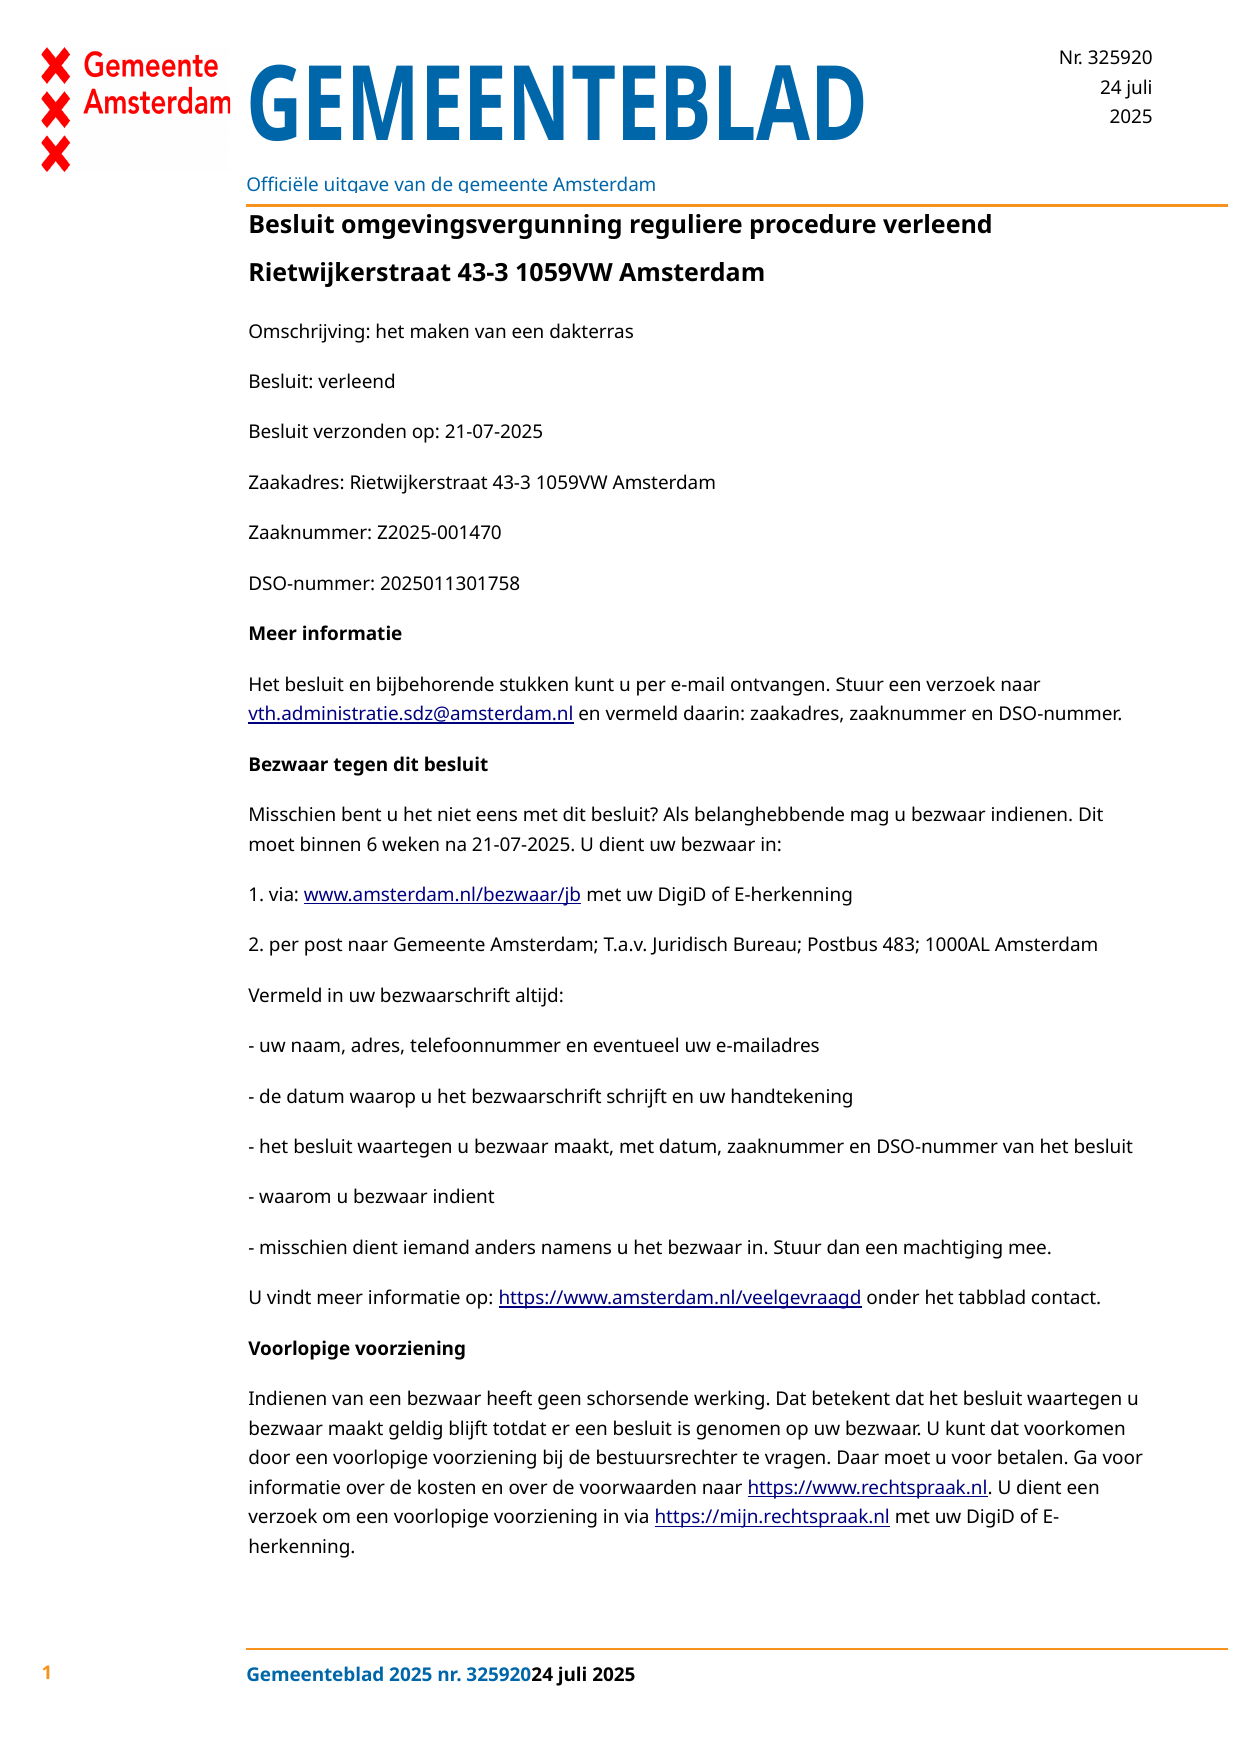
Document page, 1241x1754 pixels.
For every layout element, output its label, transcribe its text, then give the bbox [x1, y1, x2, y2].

text Vermeld in uw bezwaarschrift altijd: [248, 982, 1152, 1008]
text Voorlopige voorziening [248, 1335, 1152, 1361]
text Misschien bent u het niet eens met dit besluit? Als belanghebbende mag u bezwaar indienen. Dit moet binnen 6 weken na 21-07-2025. U dient uw bezwaar in: [248, 801, 1152, 857]
picture [41, 47, 231, 172]
text - het besluit waartegen u bezwaar maakt, met datum, zaaknummer en DSO-nummer van het besluit [248, 1133, 1152, 1159]
text Meer informatie [248, 620, 1152, 646]
text - waarom u bezwaar indient [248, 1184, 1152, 1209]
text DSO-nummer: 2025011301758 [248, 570, 1152, 596]
text Bezwaar tegen dit besluit [248, 751, 1152, 777]
text Zaakadres: Rietwijkerstraat 43-3 1059VW Amsterdam [248, 469, 1152, 495]
text Besluit verzonden op: 21-07-2025 [248, 419, 1152, 444]
text 2. per post naar Gemeente Amsterdam; T.a.v. Juridisch Bureau; Postbus 483; 1000AL Amsterdam [248, 932, 1152, 957]
text 1. via: www.amsterdam.nl/bezwaar/jb met uw DigiD of E-herkenning [248, 881, 1152, 907]
text Zaaknummer: Z2025-001470 [248, 519, 1152, 545]
text - misschien dient iemand anders namens u het bezwaar in. Stuur dan een machtiging mee. [248, 1234, 1152, 1260]
text Indienen van een bezwaar heeft geen schorsende werking. Dat betekent dat het besluit waartegen u bezwaar maakt geldig blijft totdat er een besluit is genomen op uw bezwaar. U kunt dat voorkomen door een voorlopige voorziening bij de bestuursrechter te vragen. Daar moet u voor betalen. Ga voor informatie over de kosten en over de voorwaarden naar https://www.rechtspraak.nl. U dient een verzoek om een voorlopige voorziening in via https://mijn.rechtspraak.nl met uw DigiD of E-herkenning. [248, 1385, 1152, 1559]
text - de datum waarop u het bezwaarschrift schrijft en uw handtekening [248, 1083, 1152, 1109]
text - uw naam, adres, telefoonnummer en eventueel uw e-mailadres [248, 1032, 1152, 1058]
text Het besluit en bijbehorende stukken kunt u per e-mail ontvangen. Stuur een verzoek naar vth.administratie.sdz@amsterdam.nl en vermeld daarin: zaakadres, zaaknummer en DSO-nummer. [248, 671, 1152, 726]
text U vindt meer informatie op: https://www.amsterdam.nl/veelgevraagd onder het tabblad contact. [248, 1284, 1152, 1310]
text Besluit: verleend [248, 368, 1152, 394]
text Besluit omgevingsvergunning reguliere procedure verleend Rietwijkerstraat 43-3 1059VW Amsterdam [248, 207, 1152, 288]
text Omschrijving: het maken van een dakterras [248, 318, 1152, 344]
